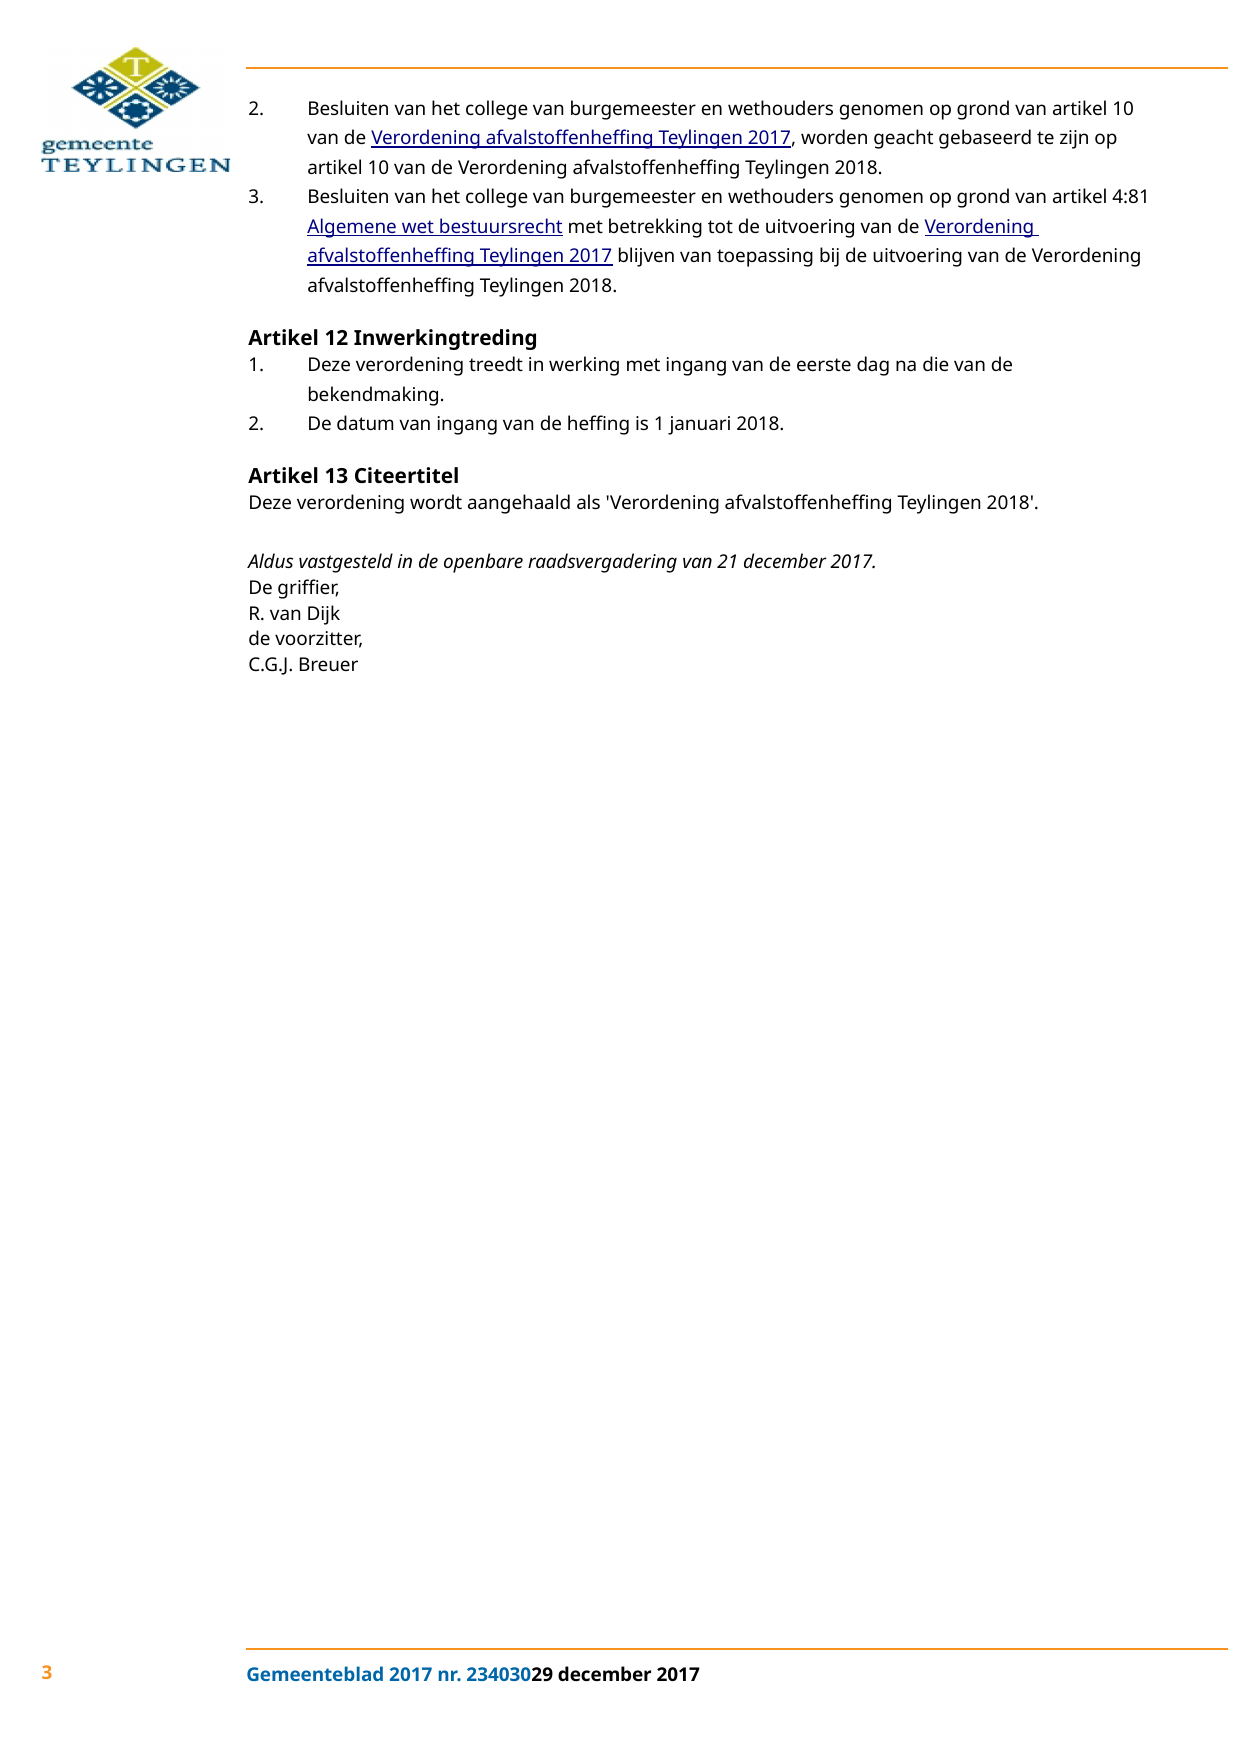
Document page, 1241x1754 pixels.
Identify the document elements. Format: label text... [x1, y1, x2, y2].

list Deze verordening treedt in werking met ingang van de eerste dag na die van de bekendmaking. [248, 351, 1152, 406]
text De griffier, [248, 574, 1152, 600]
picture [41, 47, 231, 172]
list De datum van ingang van de heffing is 1 januari 2018. [248, 410, 1152, 436]
list Besluiten van het college van burgemeester en wethouders genomen op grond van artikel 4:81 Algemene wet bestuursrecht met betrekking tot de uitvoering van de Verordening afvalstoffenheffing Teylingen 2017 blijven van toepassing bij de uitvoering van de Verordening afvalstoffenheffing Teylingen 2018. [248, 183, 1152, 298]
text Artikel 13 Citeertitel [248, 461, 1152, 489]
text R. van Dijk [248, 600, 1152, 626]
text C.G.J. Breuer [248, 651, 1152, 677]
text de voorzitter, [248, 626, 1152, 651]
list Besluiten van het college van burgemeester en wethouders genomen op grond van artikel 10 van de Verordening afvalstoffenheffing Teylingen 2017, worden geacht gebaseerd te zijn op artikel 10 van de Verordening afvalstoffenheffing Teylingen 2018. [248, 95, 1152, 180]
text Artikel 12 Inwerkingtreding [248, 323, 1152, 351]
text Deze verordening wordt aangehaald als 'Verordening afvalstoffenheffing Teylingen 2018'. [248, 489, 1152, 515]
text Aldus vastgesteld in de openbare raadsvergadering van 21 december 2017. [248, 548, 1152, 574]
